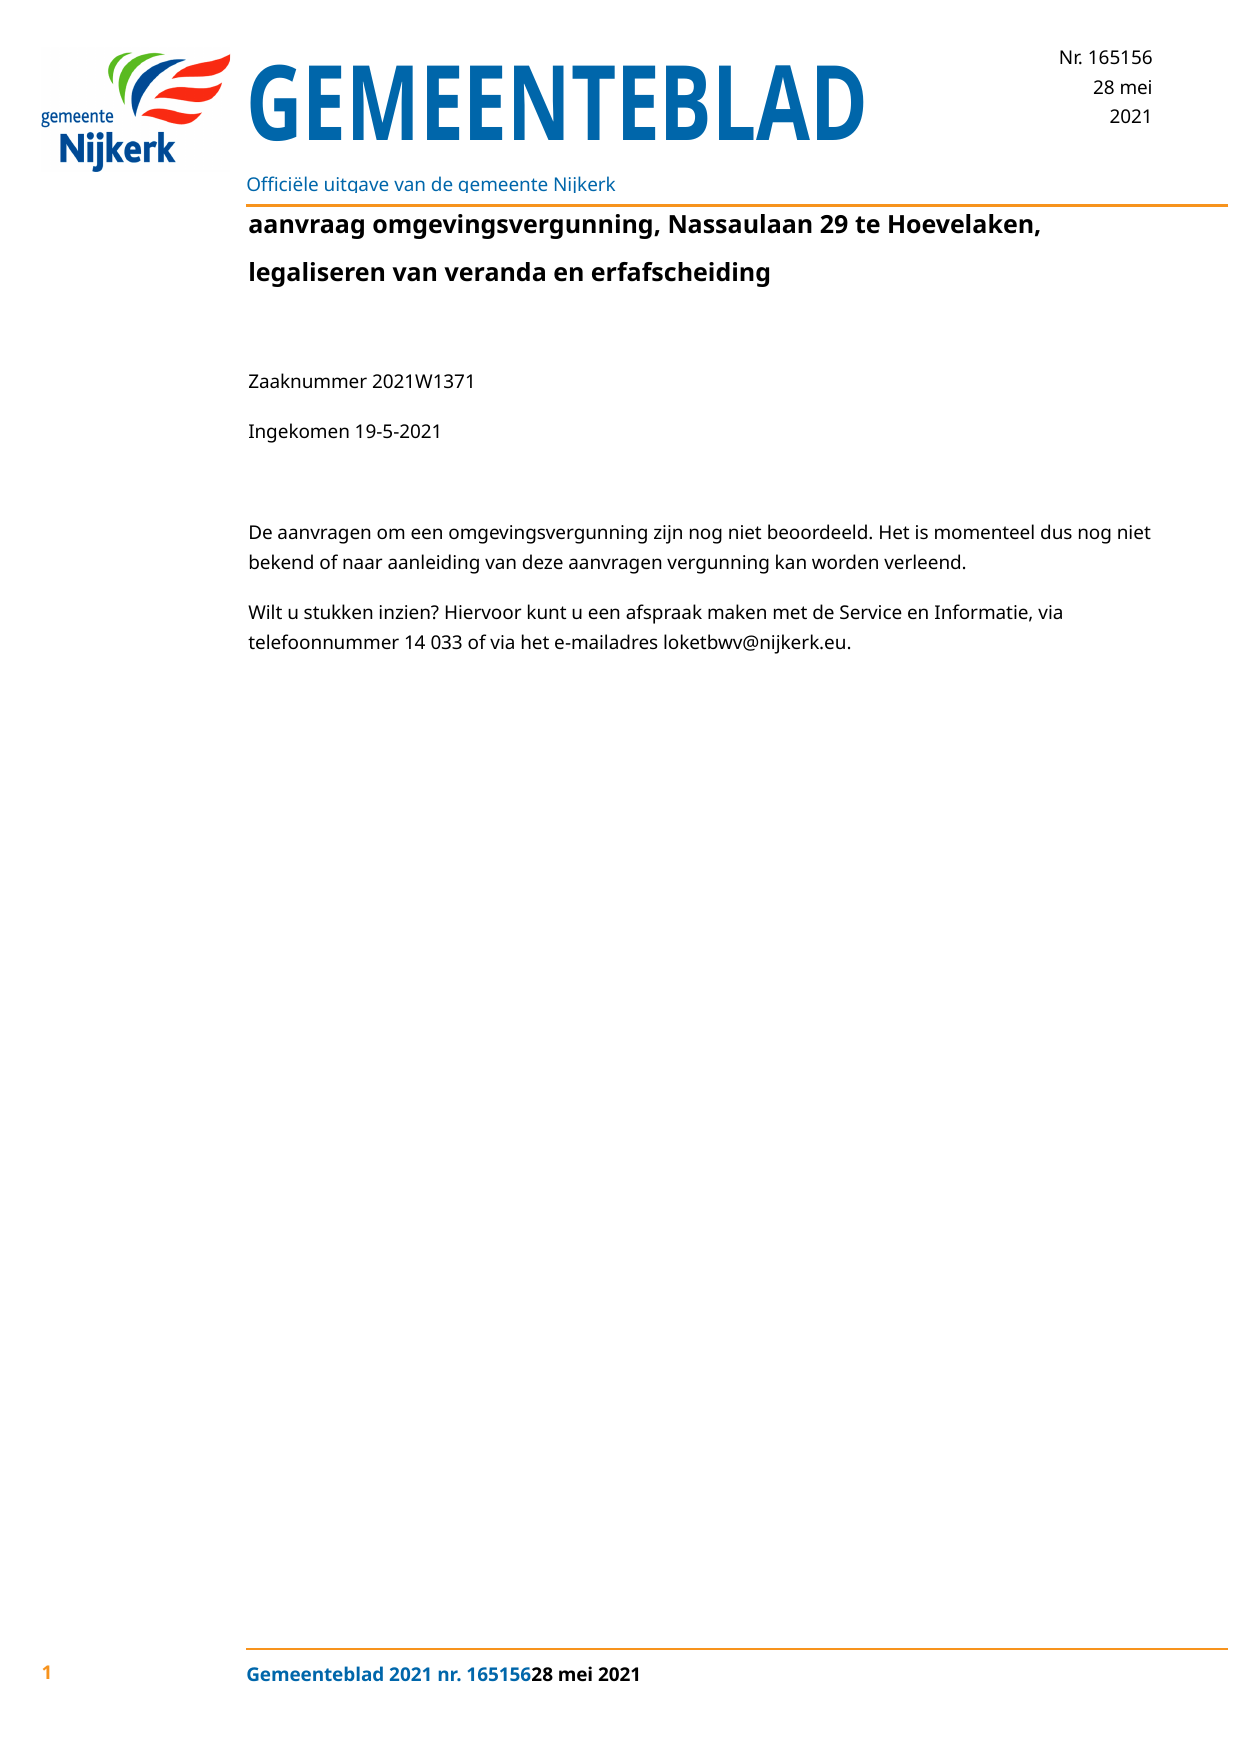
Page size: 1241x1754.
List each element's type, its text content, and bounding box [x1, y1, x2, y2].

text De aanvragen om een omgevingsvergunning zijn nog niet beoordeeld. Het is momenteel dus nog niet bekend of naar aanleiding van deze aanvragen vergunning kan worden verleend. [248, 519, 1152, 575]
picture [41, 47, 231, 172]
text Zaaknummer 2021W1371 [248, 368, 1152, 394]
text Wilt u stukken inzien? Hiervoor kunt u een afspraak maken met de Service en Informatie, via telefoonnummer 14 033 of via het e-mailadres loketbwv@nijkerk.eu. [248, 599, 1152, 655]
text aanvraag omgevingsvergunning, Nassaulaan 29 te Hoevelaken, legaliseren van veranda en erfafscheiding [248, 207, 1152, 288]
text Ingekomen 19-5-2021 [248, 419, 1152, 444]
